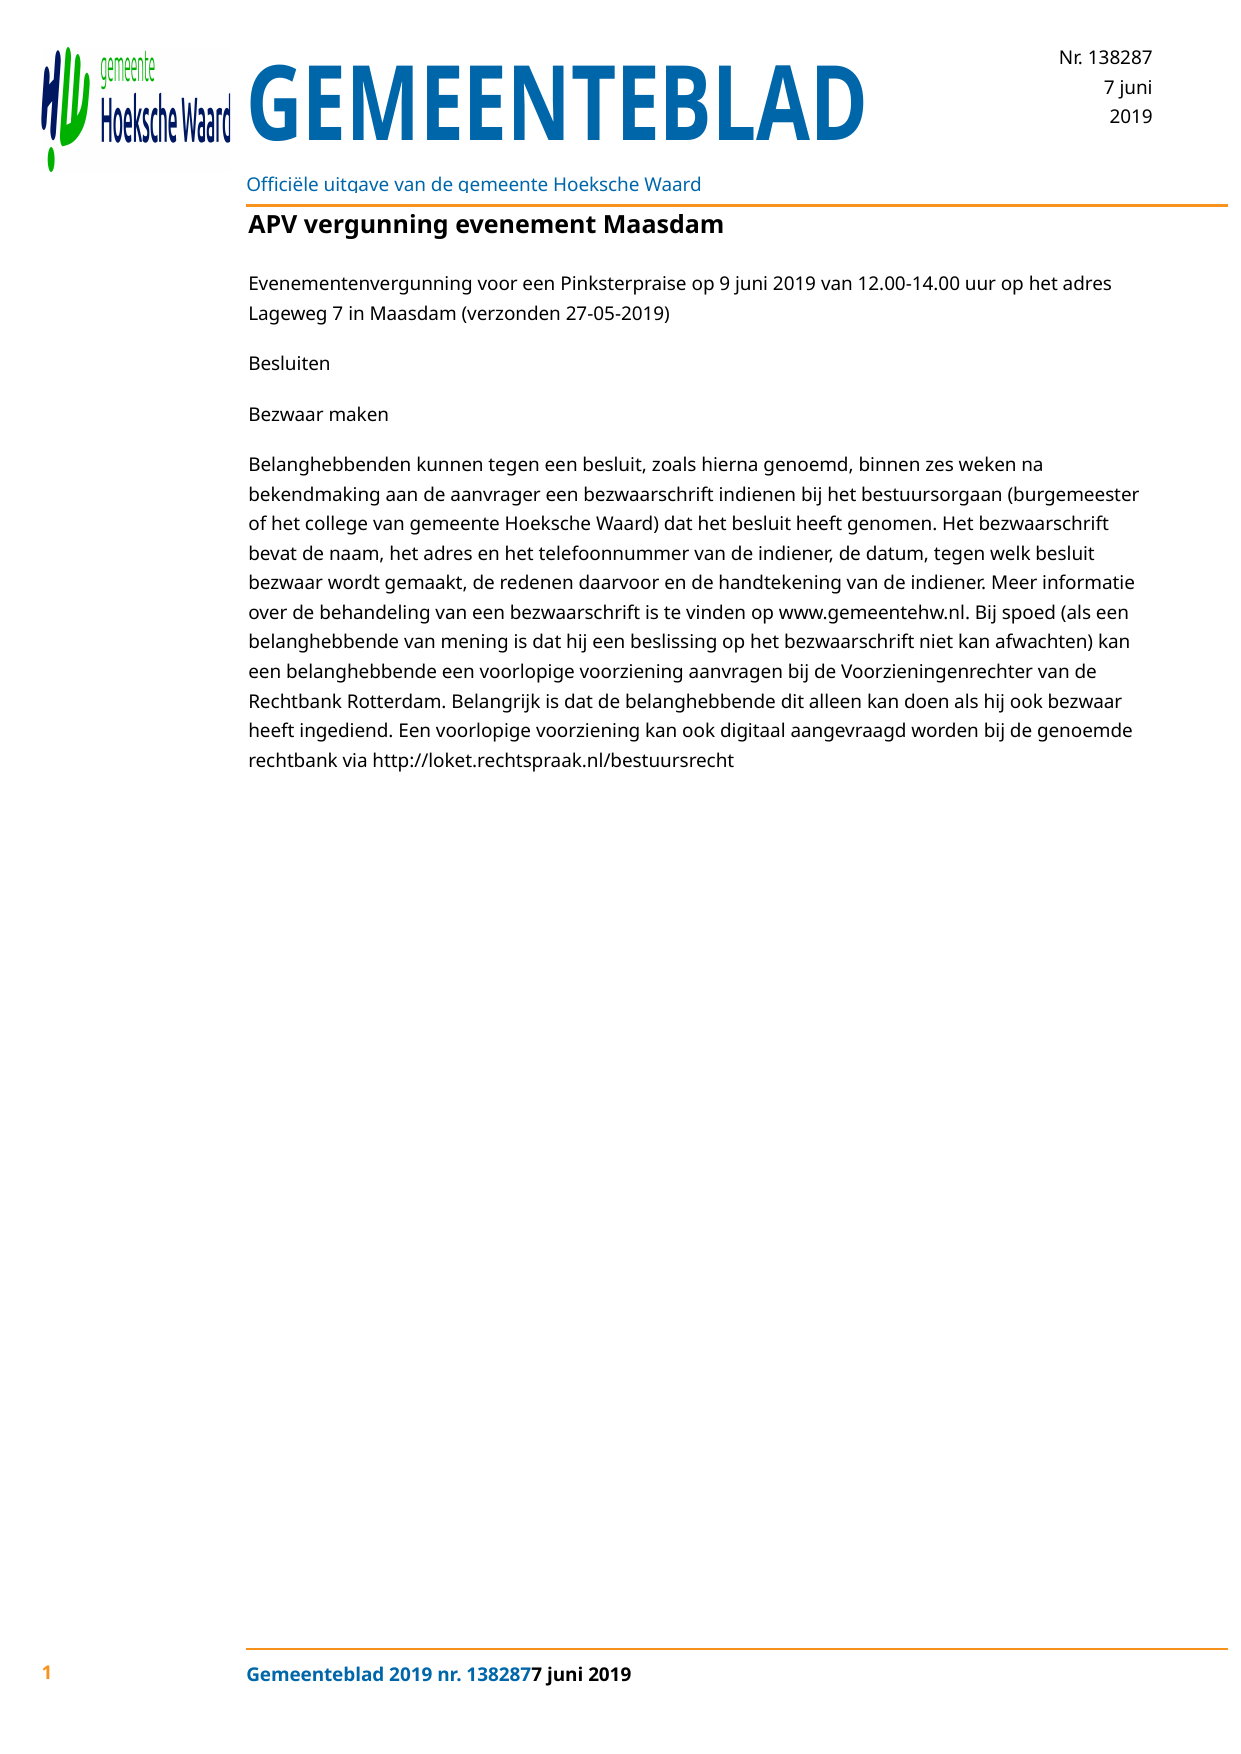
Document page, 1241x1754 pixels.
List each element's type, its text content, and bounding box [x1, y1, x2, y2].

picture [41, 47, 231, 172]
text Besluiten [248, 350, 1152, 376]
text APV vergunning evenement Maasdam [248, 207, 1152, 241]
text Evenementenvergunning voor een Pinksterpraise op 9 juni 2019 van 12.00-14.00 uur op het adres Lageweg 7 in Maasdam (verzonden 27-05-2019) [248, 270, 1152, 326]
text Bezwaar maken [248, 401, 1152, 426]
text Belanghebbenden kunnen tegen een besluit, zoals hierna genoemd, binnen zes weken na bekendmaking aan de aanvrager een bezwaarschrift indienen bij het bestuursorgaan (burgemeester of het college van gemeente Hoeksche Waard) dat het besluit heeft genomen. Het bezwaarschrift bevat de naam, het adres en het telefoonnummer van de indiener, de datum, tegen welk besluit bezwaar wordt gemaakt, de redenen daarvoor en de handtekening van de indiener. Meer informatie over de behandeling van een bezwaarschrift is te vinden op www.gemeentehw.nl. Bij spoed (als een belanghebbende van mening is dat hij een beslissing op het bezwaarschrift niet kan afwachten) kan een belanghebbende een voorlopige voorziening aanvragen bij de Voorzieningenrechter van de Rechtbank Rotterdam. Belangrijk is dat de belanghebbende dit alleen kan doen als hij ook bezwaar heeft ingediend. Een voorlopige voorziening kan ook digitaal aangevraagd worden bij de genoemde rechtbank via http://loket.rechtspraak.nl/bestuursrecht [248, 451, 1152, 773]
